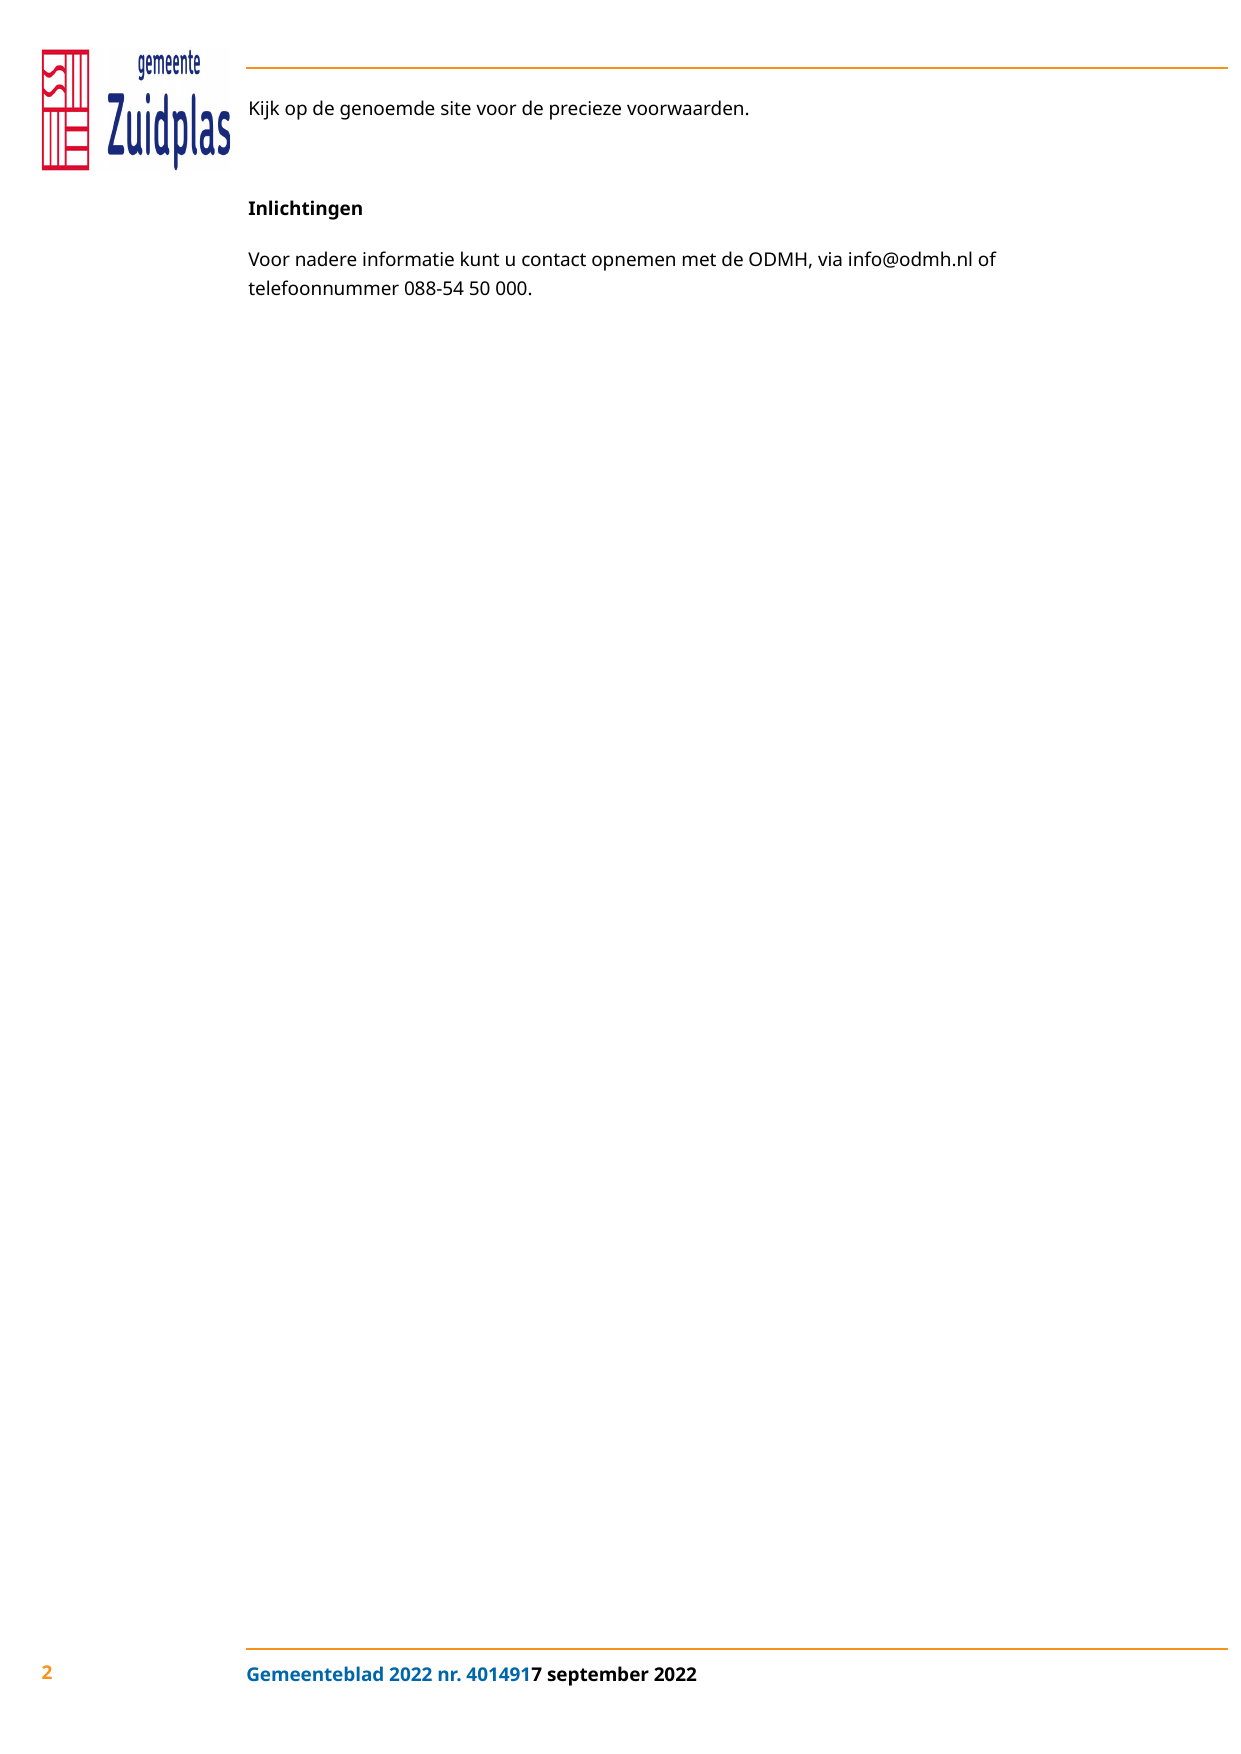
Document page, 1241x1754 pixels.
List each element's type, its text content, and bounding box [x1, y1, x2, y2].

picture [41, 47, 231, 172]
text Inlichtingen [248, 196, 1152, 221]
text Kijk op de genoemde site voor de precieze voorwaarden. [248, 95, 1152, 121]
text Voor nadere informatie kunt u contact opnemen met de ODMH, via info@odmh.nl of telefoonnummer 088-54 50 000. [248, 246, 1152, 301]
